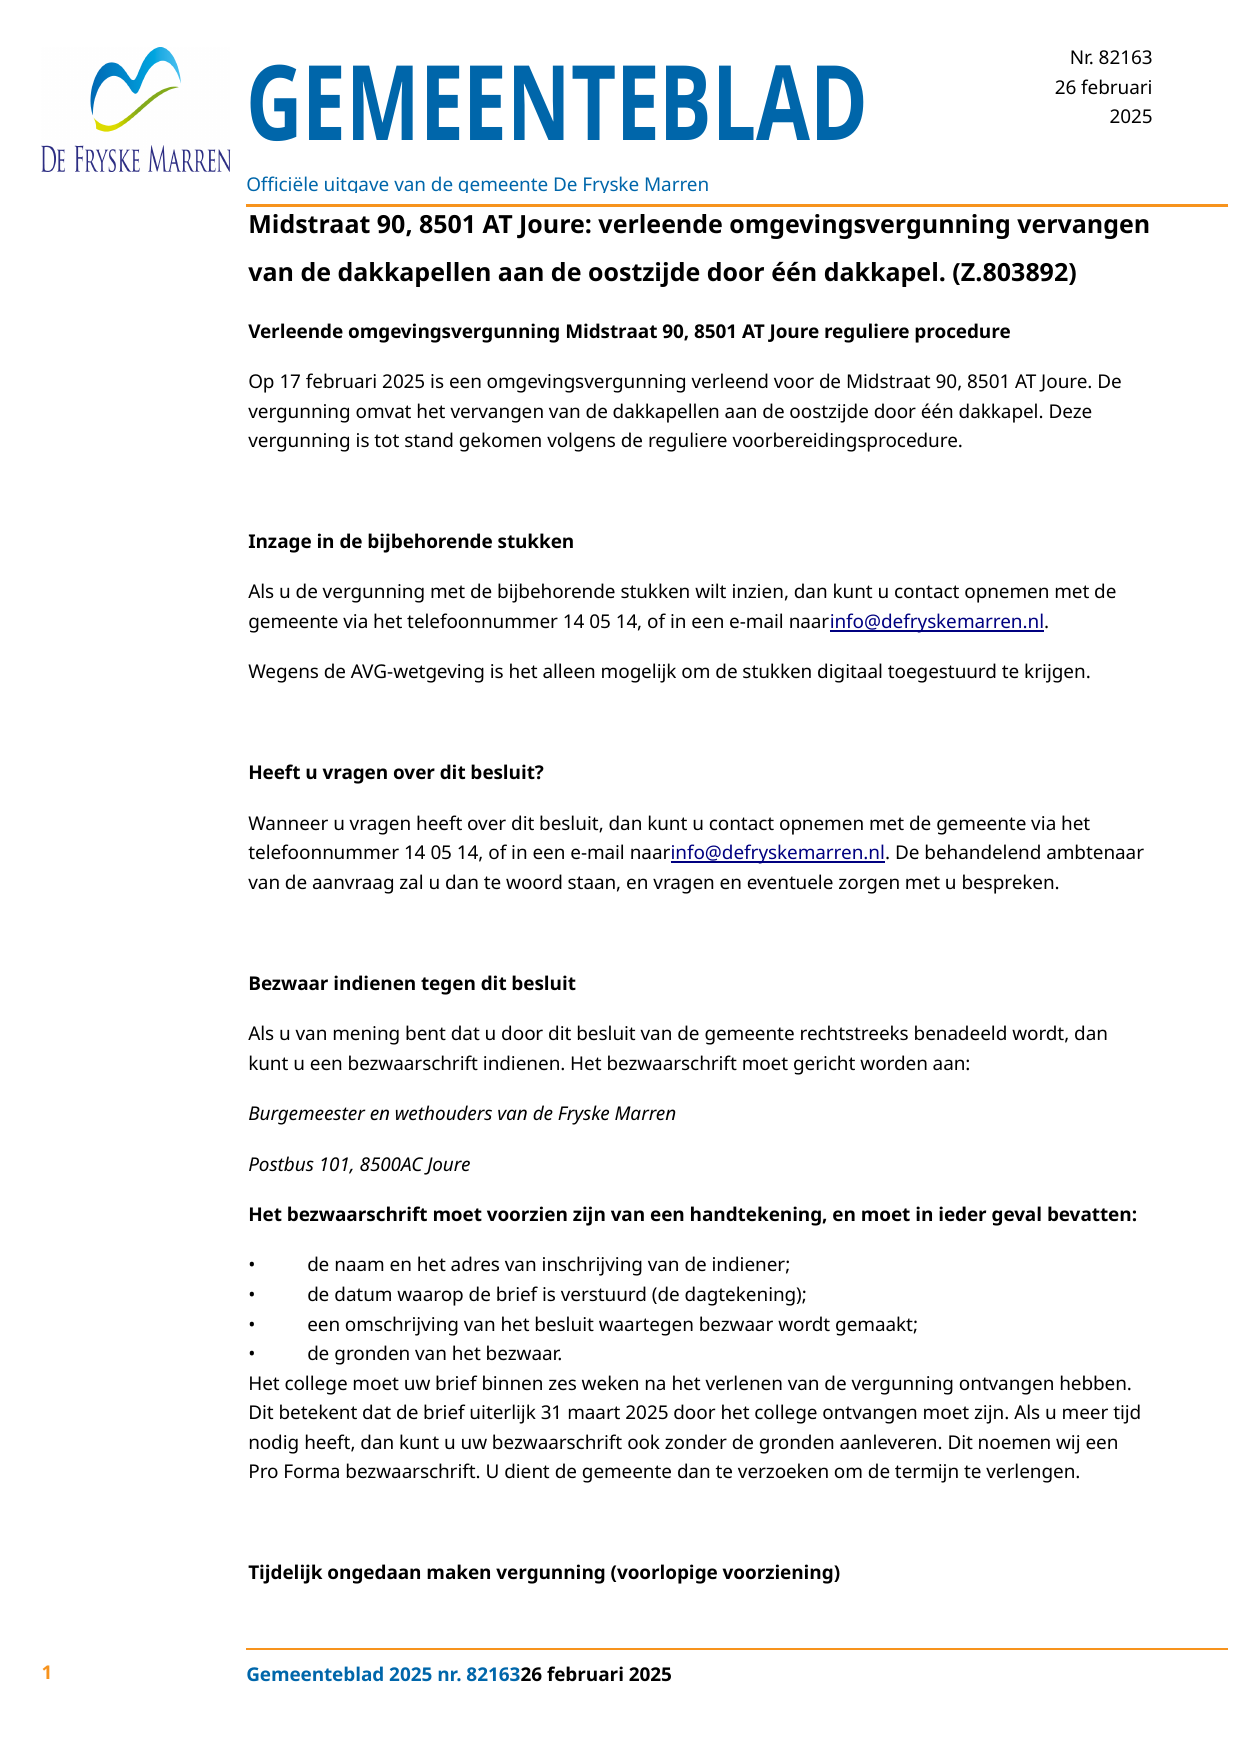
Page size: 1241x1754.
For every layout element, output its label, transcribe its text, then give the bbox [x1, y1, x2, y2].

text Bezwaar indienen tegen dit besluit [248, 970, 1152, 996]
text Tijdelijk ongedaan maken vergunning (voorlopige voorziening) [248, 1559, 1152, 1585]
text Het bezwaarschrift moet voorzien zijn van een handtekening, en moet in ieder geval bevatten: [248, 1201, 1152, 1227]
text Verleende omgevingsvergunning Midstraat 90, 8501 AT Joure reguliere procedure [248, 318, 1152, 344]
list de gronden van het bezwaar. [248, 1340, 1152, 1366]
text Het college moet uw brief binnen zes weken na het verlenen van de vergunning ontvangen hebben. Dit betekent dat de brief uiterlijk 31 maart 2025 door het college ontvangen moet zijn. Als u meer tijd nodig heeft, dan kunt u uw bezwaarschrift ook zonder de gronden aanleveren. Dit noemen wij een Pro Forma bezwaarschrift. U dient de gemeente dan te verzoeken om de termijn te verlengen. [248, 1370, 1152, 1484]
text Wegens de AVG-wetgeving is het alleen mogelijk om de stukken digitaal toegestuurd te krijgen. [248, 659, 1152, 684]
text Als u van mening bent dat u door dit besluit van de gemeente rechtstreeks benadeeld wordt, dan kunt u een bezwaarschrift indienen. Het bezwaarschrift moet gericht worden aan: [248, 1020, 1152, 1076]
list de datum waarop de brief is verstuurd (de dagtekening); [248, 1281, 1152, 1307]
text Wanneer u vragen heeft over dit besluit, dan kunt u contact opnemen met de gemeente via het telefoonnummer 14 05 14, of in een e-mail naarinfo@defryskemarren.nl. De behandelend ambtenaar van de aanvraag zal u dan te woord staan, en vragen en eventuele zorgen met u bespreken. [248, 810, 1152, 895]
text Op 17 februari 2025 is een omgevingsvergunning verleend voor de Midstraat 90, 8501 AT Joure. De vergunning omvat het vervangen van de dakkapellen aan de oostzijde door één dakkapel. Deze vergunning is tot stand gekomen volgens de reguliere voorbereidingsprocedure. [248, 368, 1152, 453]
picture [41, 47, 231, 172]
text Burgemeester en wethouders van de Fryske Marren [248, 1100, 1152, 1126]
text Inzage in de bijbehorende stukken [248, 528, 1152, 554]
list de naam en het adres van inschrijving van de indiener; [248, 1252, 1152, 1277]
text Postbus 101, 8500AC Joure [248, 1151, 1152, 1177]
text Midstraat 90, 8501 AT Joure: verleende omgevingsvergunning vervangen van de dakkapellen aan de oostzijde door één dakkapel. (Z.803892) [248, 207, 1152, 288]
text Heeft u vragen over dit besluit? [248, 759, 1152, 785]
text Als u de vergunning met de bijbehorende stukken wilt inzien, dan kunt u contact opnemen met de gemeente via het telefoonnummer 14 05 14, of in een e-mail naarinfo@defryskemarren.nl. [248, 579, 1152, 634]
list een omschrijving van het besluit waartegen bezwaar wordt gemaakt; [248, 1311, 1152, 1337]
